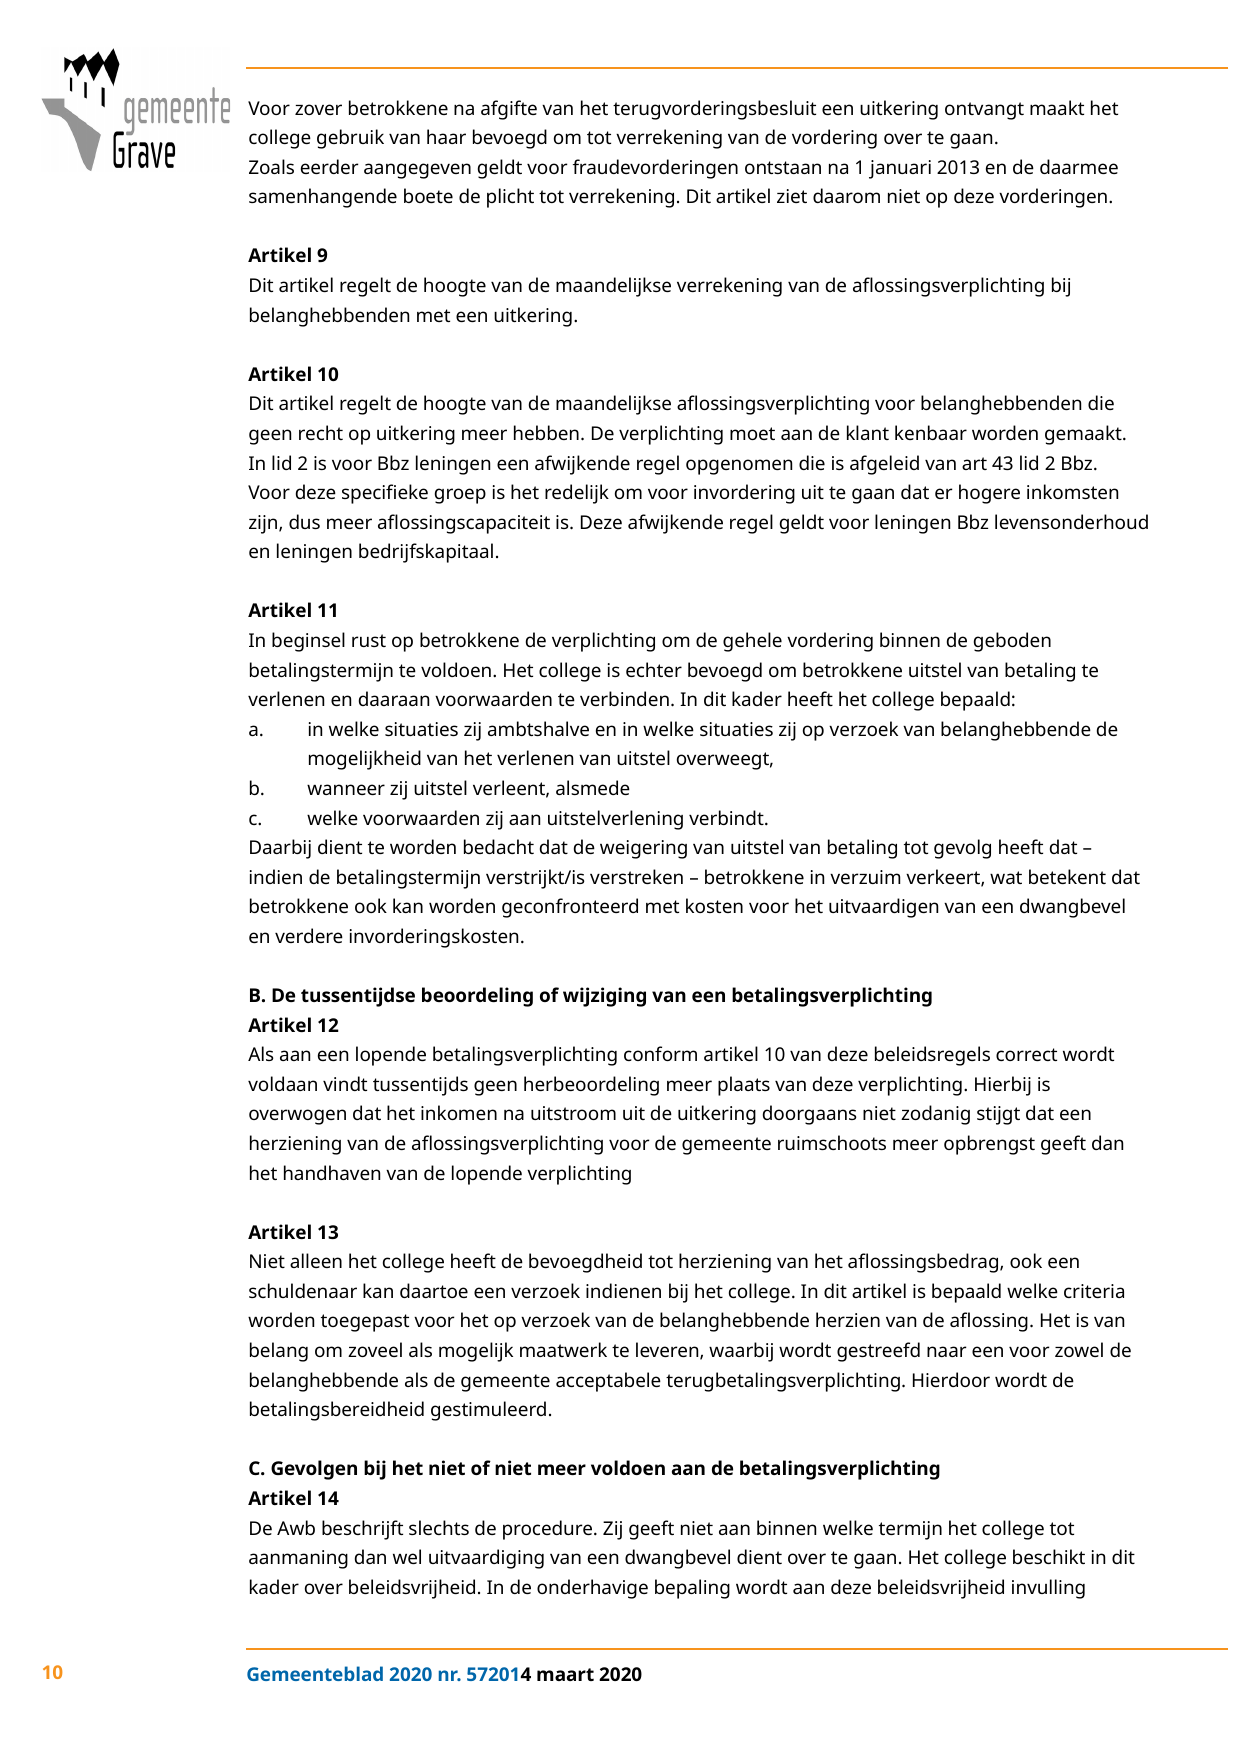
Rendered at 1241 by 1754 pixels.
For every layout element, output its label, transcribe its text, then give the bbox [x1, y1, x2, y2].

text B. De tussentijdse beoordeling of wijziging van een betalingsverplichting [248, 982, 1152, 1008]
text Zoals eerder aangegeven geldt voor fraudevorderingen ontstaan na 1 januari 2013 en de daarmee samenhangende boete de plicht tot verrekening. Dit artikel ziet daarom niet op deze vorderingen. [248, 154, 1152, 209]
text Dit artikel regelt de hoogte van de maandelijkse verrekening van de aflossingsverplichting bij belanghebbenden met een uitkering. [248, 272, 1152, 328]
text Daarbij dient te worden bedacht dat de weigering van uitstel van betaling tot gevolg heeft dat – indien de betalingstermijn verstrijkt/is verstreken – betrokkene in verzuim verkeert, wat betekent dat betrokkene ook kan worden geconfronteerd met kosten voor het uitvaardigen van een dwangbevel en verdere invorderingskosten. [248, 834, 1152, 949]
text Voor zover betrokkene na afgifte van het terugvorderingsbesluit een uitkering ontvangt maakt het college gebruik van haar bevoegd om tot verrekening van de vordering over te gaan. [248, 95, 1152, 150]
list in welke situaties zij ambtshalve en in welke situaties zij op verzoek van belanghebbende de mogelijkheid van het verlenen van uitstel overweegt, [248, 716, 1152, 771]
text C. Gevolgen bij het niet of niet meer voldoen aan de betalingsverplichting [248, 1456, 1152, 1481]
text Niet alleen het college heeft de bevoegdheid tot herziening van het aflossingsbedrag, ook een schuldenaar kan daartoe een verzoek indienen bij het college. In dit artikel is bepaald welke criteria worden toegepast voor het op verzoek van de belanghebbende herzien van de aflossing. Het is van belang om zoveel als mogelijk maatwerk te leveren, waarbij wordt gestreefd naar een voor zowel de belanghebbende als de gemeente acceptabele terugbetalingsverplichting. Hierdoor wordt de betalingsbereidheid gestimuleerd. [248, 1248, 1152, 1422]
text Artikel 11 [248, 598, 1152, 623]
text Artikel 12 [248, 1012, 1152, 1038]
list welke voorwaarden zij aan uitstelverlening verbindt. [248, 805, 1152, 831]
text Artikel 9 [248, 243, 1152, 268]
text Artikel 10 [248, 361, 1152, 387]
text De Awb beschrijft slechts de procedure. Zij geeft niet aan binnen welke termijn het college tot aanmaning dan wel uitvaardiging van een dwangbevel dient over te gaan. Het college beschikt in dit kader over beleidsvrijheid. In de onderhavige bepaling wordt aan deze beleidsvrijheid invulling [248, 1515, 1152, 1600]
text Als aan een lopende betalingsverplichting conform artikel 10 van deze beleidsregels correct wordt voldaan vindt tussentijds geen herbeoordeling meer plaats van deze verplichting. Hierbij is overwogen dat het inkomen na uitstroom uit de uitkering doorgaans niet zodanig stijgt dat een herziening van de aflossingsverplichting voor de gemeente ruimschoots meer opbrengst geeft dan het handhaven van de lopende verplichting [248, 1041, 1152, 1186]
text Voor deze specifieke groep is het redelijk om voor invordering uit te gaan dat er hogere inkomsten zijn, dus meer aflossingscapaciteit is. Deze afwijkende regel geldt voor leningen Bbz levensonderhoud en leningen bedrijfskapitaal. [248, 479, 1152, 564]
text Dit artikel regelt de hoogte van de maandelijkse aflossingsverplichting voor belanghebbenden die geen recht op uitkering meer hebben. De verplichting moet aan de klant kenbaar worden gemaakt. [248, 391, 1152, 446]
text In beginsel rust op betrokkene de verplichting om de gehele vordering binnen de geboden betalingstermijn te voldoen. Het college is echter bevoegd om betrokkene uitstel van betaling te verlenen en daaraan voorwaarden te verbinden. In dit kader heeft het college bepaald: [248, 627, 1152, 712]
text Artikel 14 [248, 1485, 1152, 1511]
text Artikel 13 [248, 1219, 1152, 1245]
picture [41, 47, 231, 172]
text In lid 2 is voor Bbz leningen een afwijkende regel opgenomen die is afgeleid van art 43 lid 2 Bbz. [248, 450, 1152, 476]
list wanneer zij uitstel verleent, alsmede [248, 775, 1152, 801]
